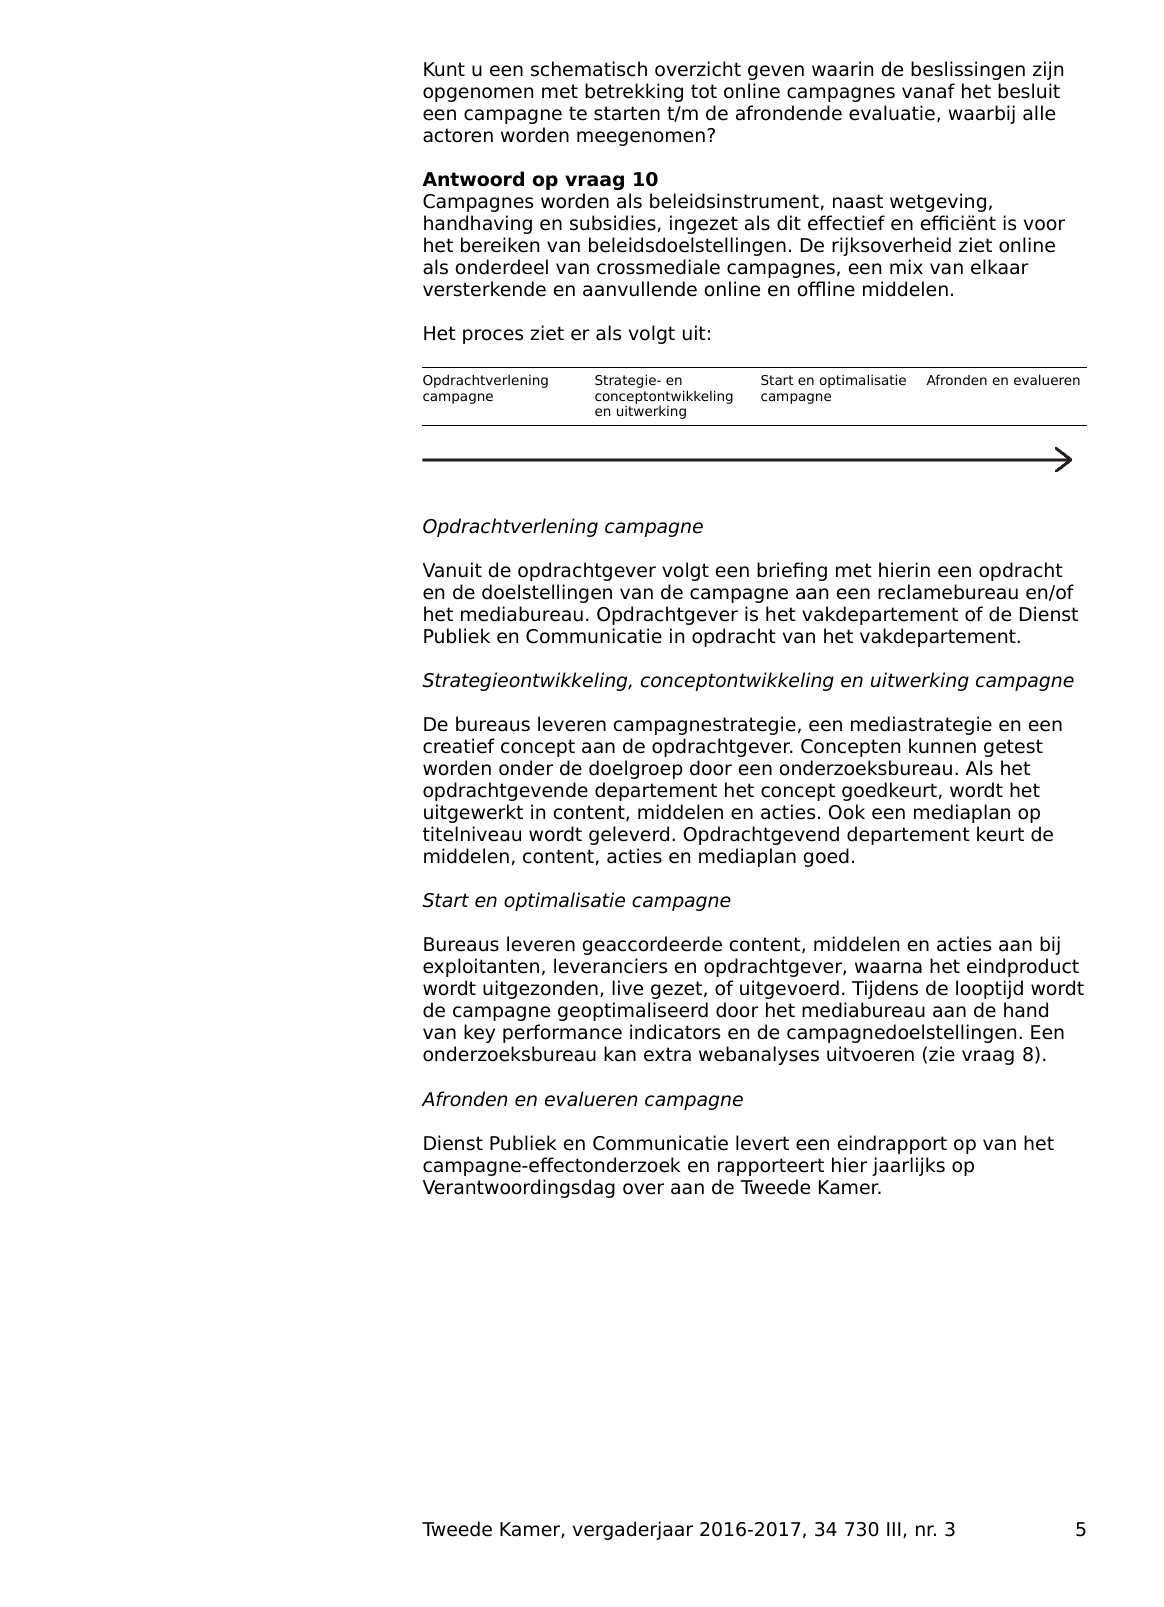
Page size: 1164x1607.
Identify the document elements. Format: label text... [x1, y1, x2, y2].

subtitle Opdrachtverlening campagne [422, 516, 1087, 538]
table_header Start en optimalisatie campagne [754, 368, 921, 425]
text Het proces ziet er als volgt uit: [422, 323, 1087, 345]
table_header Afronden en evalueren [921, 368, 1087, 425]
text De bureaus leveren campagnestrategie, een mediastrategie en een creatief concept aan de opdrachtgever. Concepten kunnen getest worden onder de doelgroep door een onderzoeksbureau. Als het opdrachtgevende departement het concept goedkeurt, wordt het uitgewerkt in content, middelen en acties. Ook een mediaplan op titelniveau wordt geleverd. Opdrachtgevend departement keurt de middelen, content, acties en mediaplan goed. [422, 714, 1087, 868]
text Campagnes worden als beleidsinstrument, naast wetgeving, handhaving en subsidies, ingezet als dit effectief en efficiënt is voor het bereiken van beleidsdoelstellingen. De rijksoverheid ziet online als onderdeel van crossmediale campagnes, een mix van elkaar versterkende en aanvullende online en offline middelen. [422, 191, 1087, 301]
table_header Opdrachtverlening campagne [422, 368, 588, 425]
subtitle Start en optimalisatie campagne [422, 890, 1087, 912]
text Kunt u een schematisch overzicht geven waarin de beslissingen zijn opgenomen met betrekking tot online campagnes vanaf het besluit een campagne te starten t/m de afrondende evaluatie, waarbij alle actoren worden meegenomen? [422, 59, 1087, 147]
text Antwoord op vraag 10 [422, 169, 1087, 191]
subtitle Strategieontwikkeling, conceptontwikkeling en uitwerking campagne [422, 670, 1087, 692]
subtitle Afronden en evalueren campagne [422, 1088, 1087, 1110]
table_header Strategie- en conceptontwikkeling en uitwerking [588, 368, 754, 425]
text Dienst Publiek en Communicatie levert een eindrapport op van het campagne-effectonderzoek en rapporteert hier jaarlijks op Verantwoordingsdag over aan de Tweede Kamer. [422, 1133, 1087, 1198]
text Bureaus leveren geaccordeerde content, middelen en acties aan bij exploitanten, leveranciers en opdrachtgever, waarna het eindproduct wordt uitgezonden, live gezet, of uitgevoerd. Tijdens de looptijd wordt de campagne geoptimaliseerd door het mediabureau aan de hand van key performance indicators en de campagnedoelstellingen. Een onderzoeksbureau kan extra webanalyses uitvoeren (zie vraag 8). [422, 934, 1087, 1066]
text Vanuit de opdrachtgever volgt een briefing met hierin een opdracht en de doelstellingen van de campagne aan een reclamebureau en/of het mediabureau. Opdrachtgever is het vakdepartement of de Dienst Publiek en Communicatie in opdracht van het vakdepartement. [422, 560, 1087, 648]
picture [422, 447, 1072, 472]
